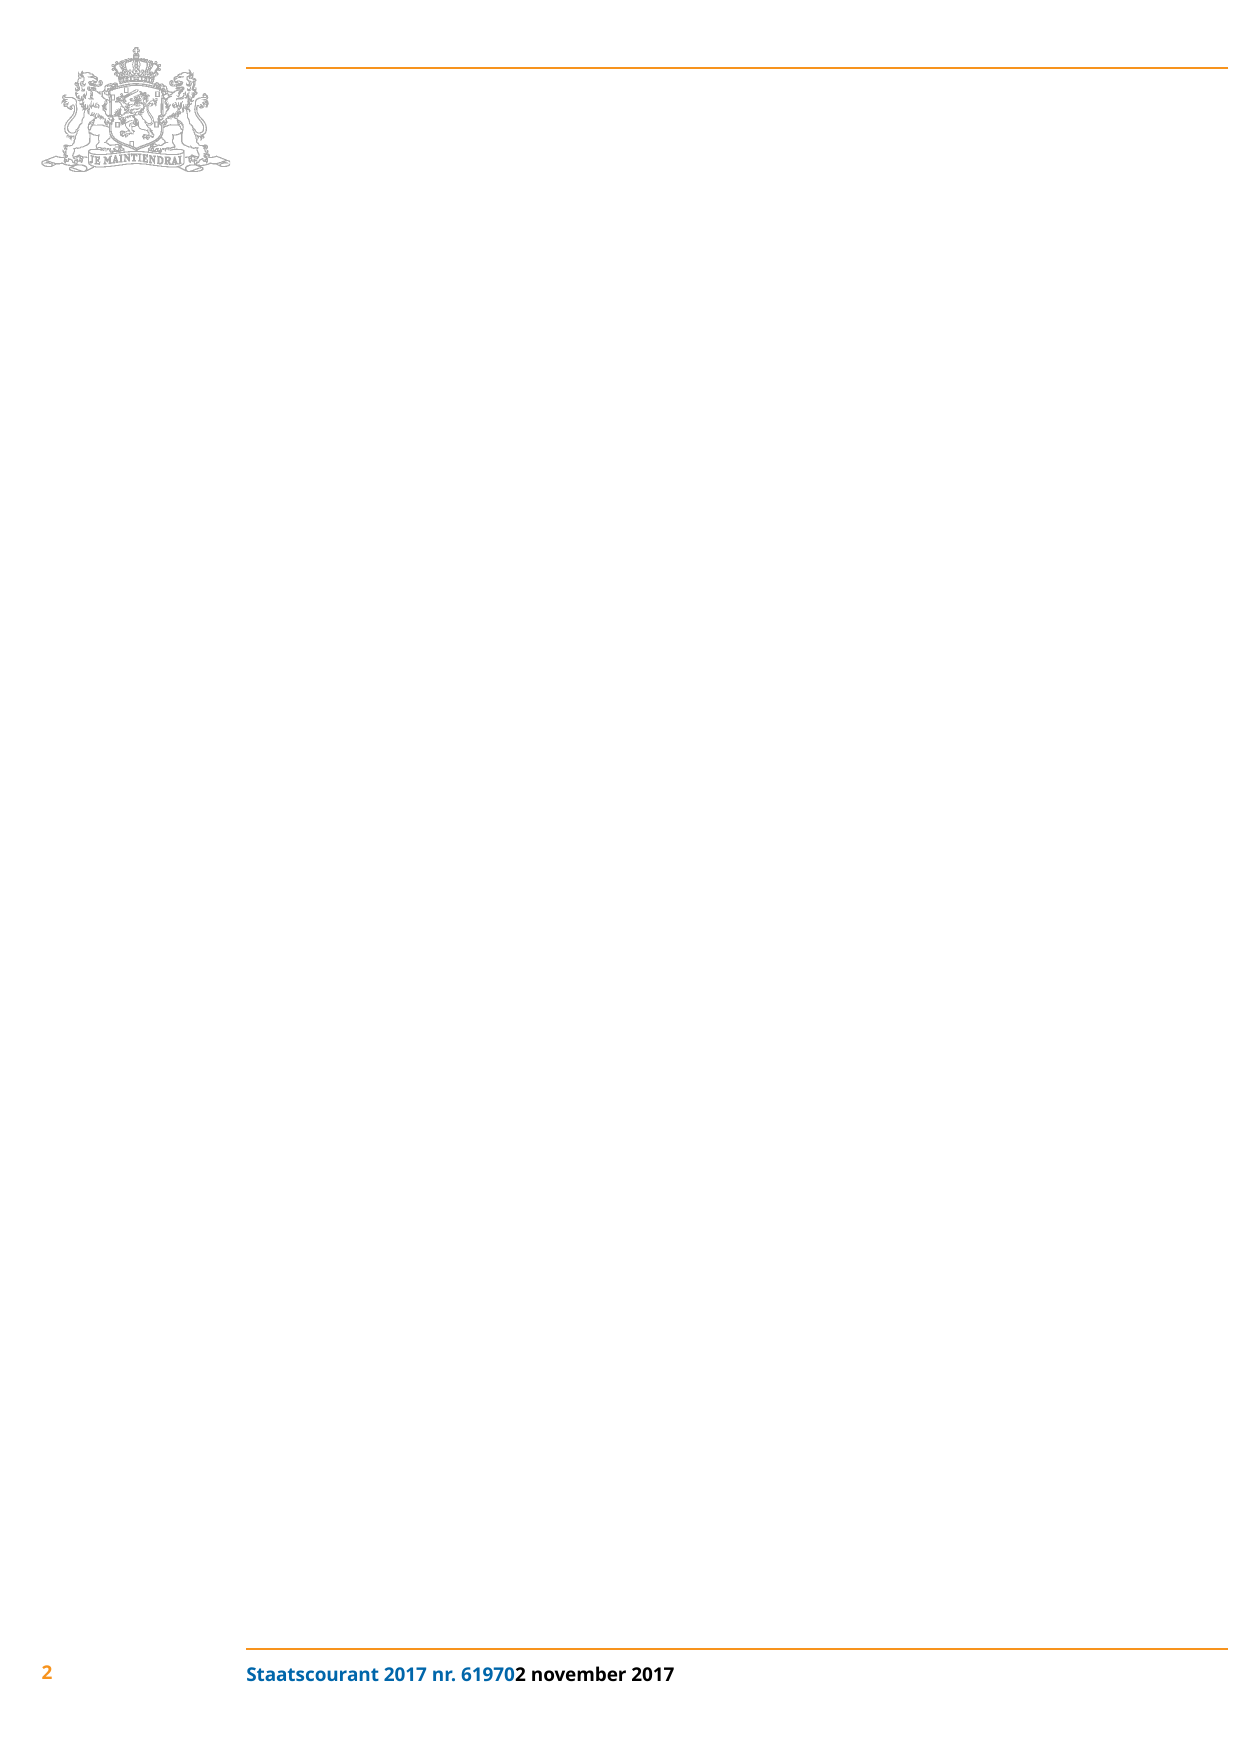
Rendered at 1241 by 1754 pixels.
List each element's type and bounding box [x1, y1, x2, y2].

picture [41, 47, 231, 172]
